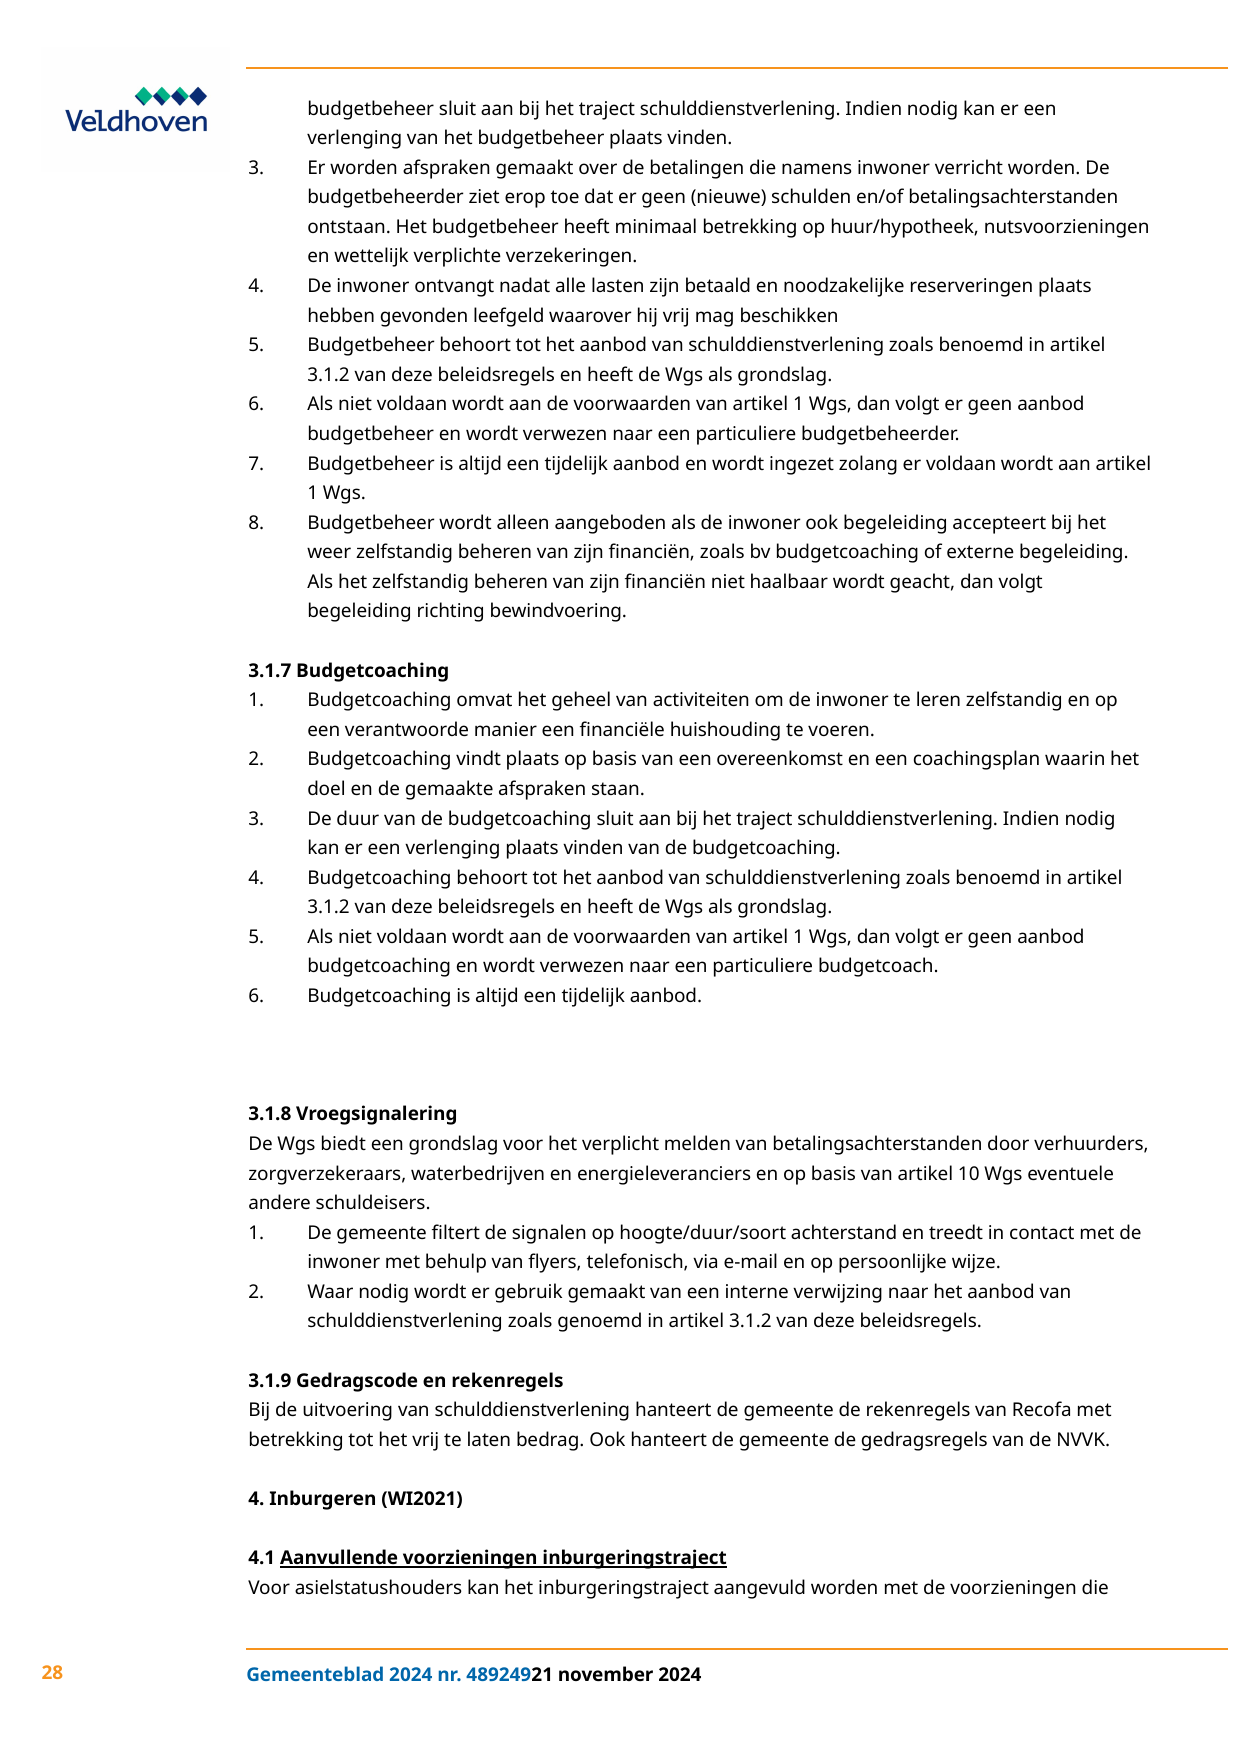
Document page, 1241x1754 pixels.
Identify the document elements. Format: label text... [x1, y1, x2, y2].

list Er worden afspraken gemaakt over de betalingen die namens inwoner verricht worden. De budgetbeheerder ziet erop toe dat er geen (nieuwe) schulden en/of betalingsachterstanden ontstaan. Het budgetbeheer heeft minimaal betrekking op huur/hypotheek, nutsvoorzieningen en wettelijk verplichte verzekeringen. [248, 154, 1152, 268]
text 3.1.9 Gedragscode en rekenregels [248, 1367, 1152, 1393]
text Voor asielstatushouders kan het inburgeringstraject aangevuld worden met de voorzieningen die [248, 1574, 1152, 1600]
list Budgetbeheer behoort tot het aanbod van schulddienstverlening zoals benoemd in artikel 3.1.2 van deze beleidsregels en heeft de Wgs als grondslag. [248, 331, 1152, 387]
list Budgetbeheer is altijd een tijdelijk aanbod en wordt ingezet zolang er voldaan wordt aan artikel 1 Wgs. [248, 450, 1152, 505]
list Budgetcoaching behoort tot het aanbod van schulddienstverlening zoals benoemd in artikel 3.1.2 van deze beleidsregels en heeft de Wgs als grondslag. [248, 864, 1152, 919]
text 4.1 Aanvullende voorzieningen inburgeringstraject [248, 1544, 1152, 1570]
picture [41, 47, 231, 172]
list Budgetcoaching is altijd een tijdelijk aanbod. [248, 982, 1152, 1008]
text De Wgs biedt een grondslag voor het verplicht melden van betalingsachterstanden door verhuurders, zorgverzekeraars, waterbedrijven en energieleveranciers en op basis van artikel 10 Wgs eventuele andere schuldeisers. [248, 1130, 1152, 1215]
list Budgetcoaching vindt plaats op basis van een overeenkomst en een coachingsplan waarin het doel en de gemaakte afspraken staan. [248, 746, 1152, 801]
list De inwoner ontvangt nadat alle lasten zijn betaald en noodzakelijke reserveringen plaats hebben gevonden leefgeld waarover hij vrij mag beschikken [248, 272, 1152, 328]
list Als niet voldaan wordt aan de voorwaarden van artikel 1 Wgs, dan volgt er geen aanbod budgetcoaching en wordt verwezen naar een particuliere budgetcoach. [248, 923, 1152, 978]
text Bij de uitvoering van schulddienstverlening hanteert de gemeente de rekenregels van Recofa met betrekking tot het vrij te laten bedrag. Ook hanteert de gemeente de gedragsregels van de NVVK. [248, 1396, 1152, 1452]
text 4. Inburgeren (WI2021) [248, 1485, 1152, 1511]
list Als niet voldaan wordt aan de voorwaarden van artikel 1 Wgs, dan volgt er geen aanbod budgetbeheer en wordt verwezen naar een particuliere budgetbeheerder. [248, 391, 1152, 446]
list De duur van de budgetcoaching sluit aan bij het traject schulddienstverlening. Indien nodig kan er een verlenging plaats vinden van de budgetcoaching. [248, 805, 1152, 860]
text 3.1.8 Vroegsignalering [248, 1101, 1152, 1126]
list budgetbeheer sluit aan bij het traject schulddienstverlening. Indien nodig kan er een verlenging van het budgetbeheer plaats vinden. [248, 95, 1152, 150]
text 3.1.7 Budgetcoaching [248, 657, 1152, 683]
list Budgetcoaching omvat het geheel van activiteiten om de inwoner te leren zelfstandig en op een verantwoorde manier een financiële huishouding te voeren. [248, 686, 1152, 742]
list Waar nodig wordt er gebruik gemaakt van een interne verwijzing naar het aanbod van schulddienstverlening zoals genoemd in artikel 3.1.2 van deze beleidsregels. [248, 1278, 1152, 1333]
list Budgetbeheer wordt alleen aangeboden als de inwoner ook begeleiding accepteert bij het weer zelfstandig beheren van zijn financiën, zoals bv budgetcoaching of externe begeleiding. Als het zelfstandig beheren van zijn financiën niet haalbaar wordt geacht, dan volgt begeleiding richting bewindvoering. [248, 509, 1152, 623]
list De gemeente filtert de signalen op hoogte/duur/soort achterstand en treedt in contact met de inwoner met behulp van flyers, telefonisch, via e-mail en op persoonlijke wijze. [248, 1219, 1152, 1274]
